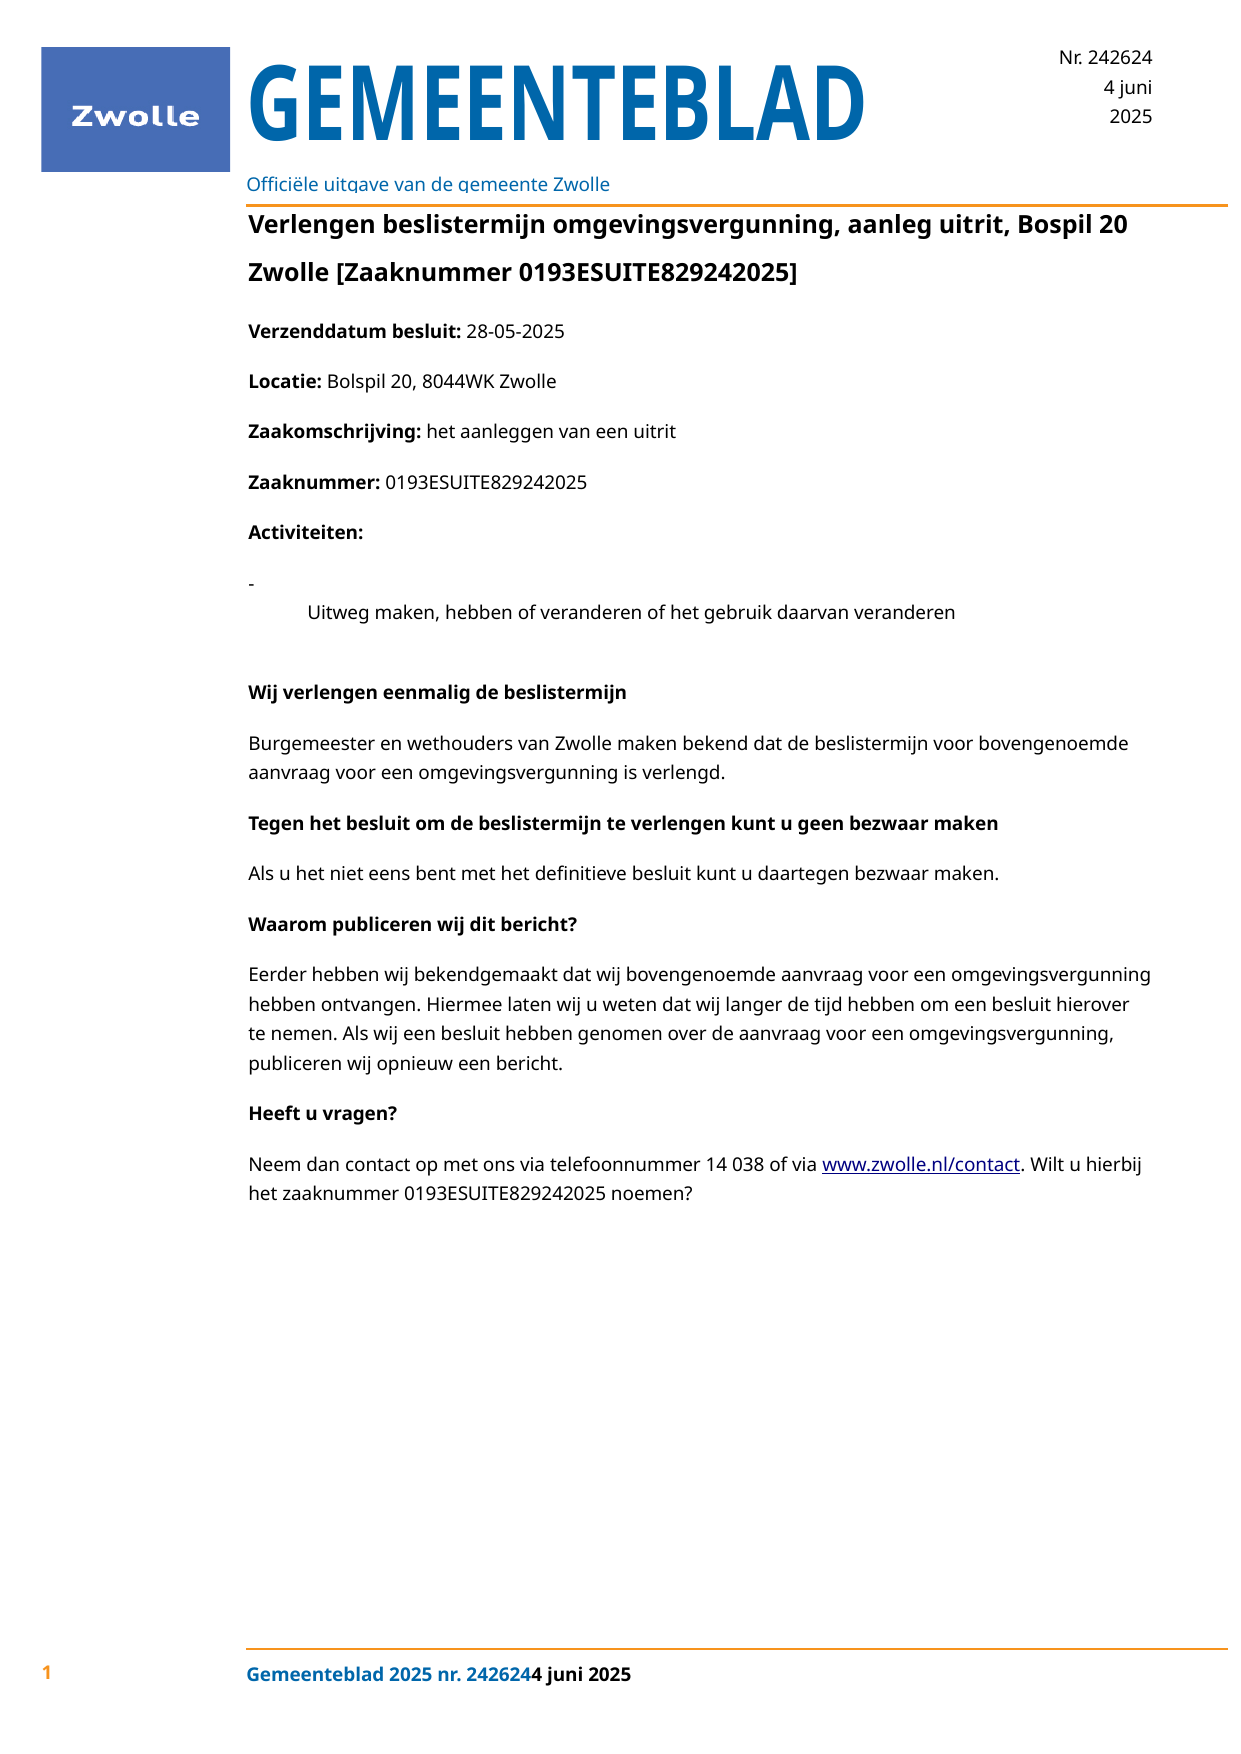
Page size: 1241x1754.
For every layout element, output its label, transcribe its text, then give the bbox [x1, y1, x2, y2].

text Als u het niet eens bent met het definitieve besluit kunt u daartegen bezwaar maken. [248, 860, 1152, 886]
text Eerder hebben wij bekendgemaakt dat wij bovengenoemde aanvraag voor een omgevingsvergunning hebben ontvangen. Hiermee laten wij u weten dat wij langer de tijd hebben om een besluit hierover te nemen. Als wij een besluit hebben genomen over de aanvraag voor een omgevingsvergunning, publiceren wij opnieuw een bericht. [248, 961, 1152, 1076]
picture [41, 47, 231, 172]
text Tegen het besluit om de beslistermijn te verlengen kunt u geen bezwaar maken [248, 810, 1152, 836]
text Zaaknummer: 0193ESUITE829242025 [248, 469, 1152, 495]
list Uitweg maken, hebben of veranderen of het gebruik daarvan veranderen [248, 599, 1152, 625]
text Activiteiten: [248, 519, 1152, 545]
text Waarom publiceren wij dit bericht? [248, 911, 1152, 937]
text Verlengen beslistermijn omgevingsvergunning, aanleg uitrit, Bospil 20 Zwolle [Zaaknummer 0193ESUITE829242025] [248, 207, 1152, 288]
text Neem dan contact op met ons via telefoonnummer 14 038 of via www.zwolle.nl/contact. Wilt u hierbij het zaaknummer 0193ESUITE829242025 noemen? [248, 1151, 1152, 1206]
text Zaakomschrijving: het aanleggen van een uitrit [248, 419, 1152, 444]
text Verzenddatum besluit: 28-05-2025 [248, 318, 1152, 344]
text Locatie: Bolspil 20, 8044WK Zwolle [248, 368, 1152, 394]
text Heeft u vragen? [248, 1100, 1152, 1126]
text Burgemeester en wethouders van Zwolle maken bekend dat de beslistermijn voor bovengenoemde aanvraag voor een omgevingsvergunning is verlengd. [248, 730, 1152, 785]
text Wij verlengen eenmalig de beslistermijn [248, 679, 1152, 705]
